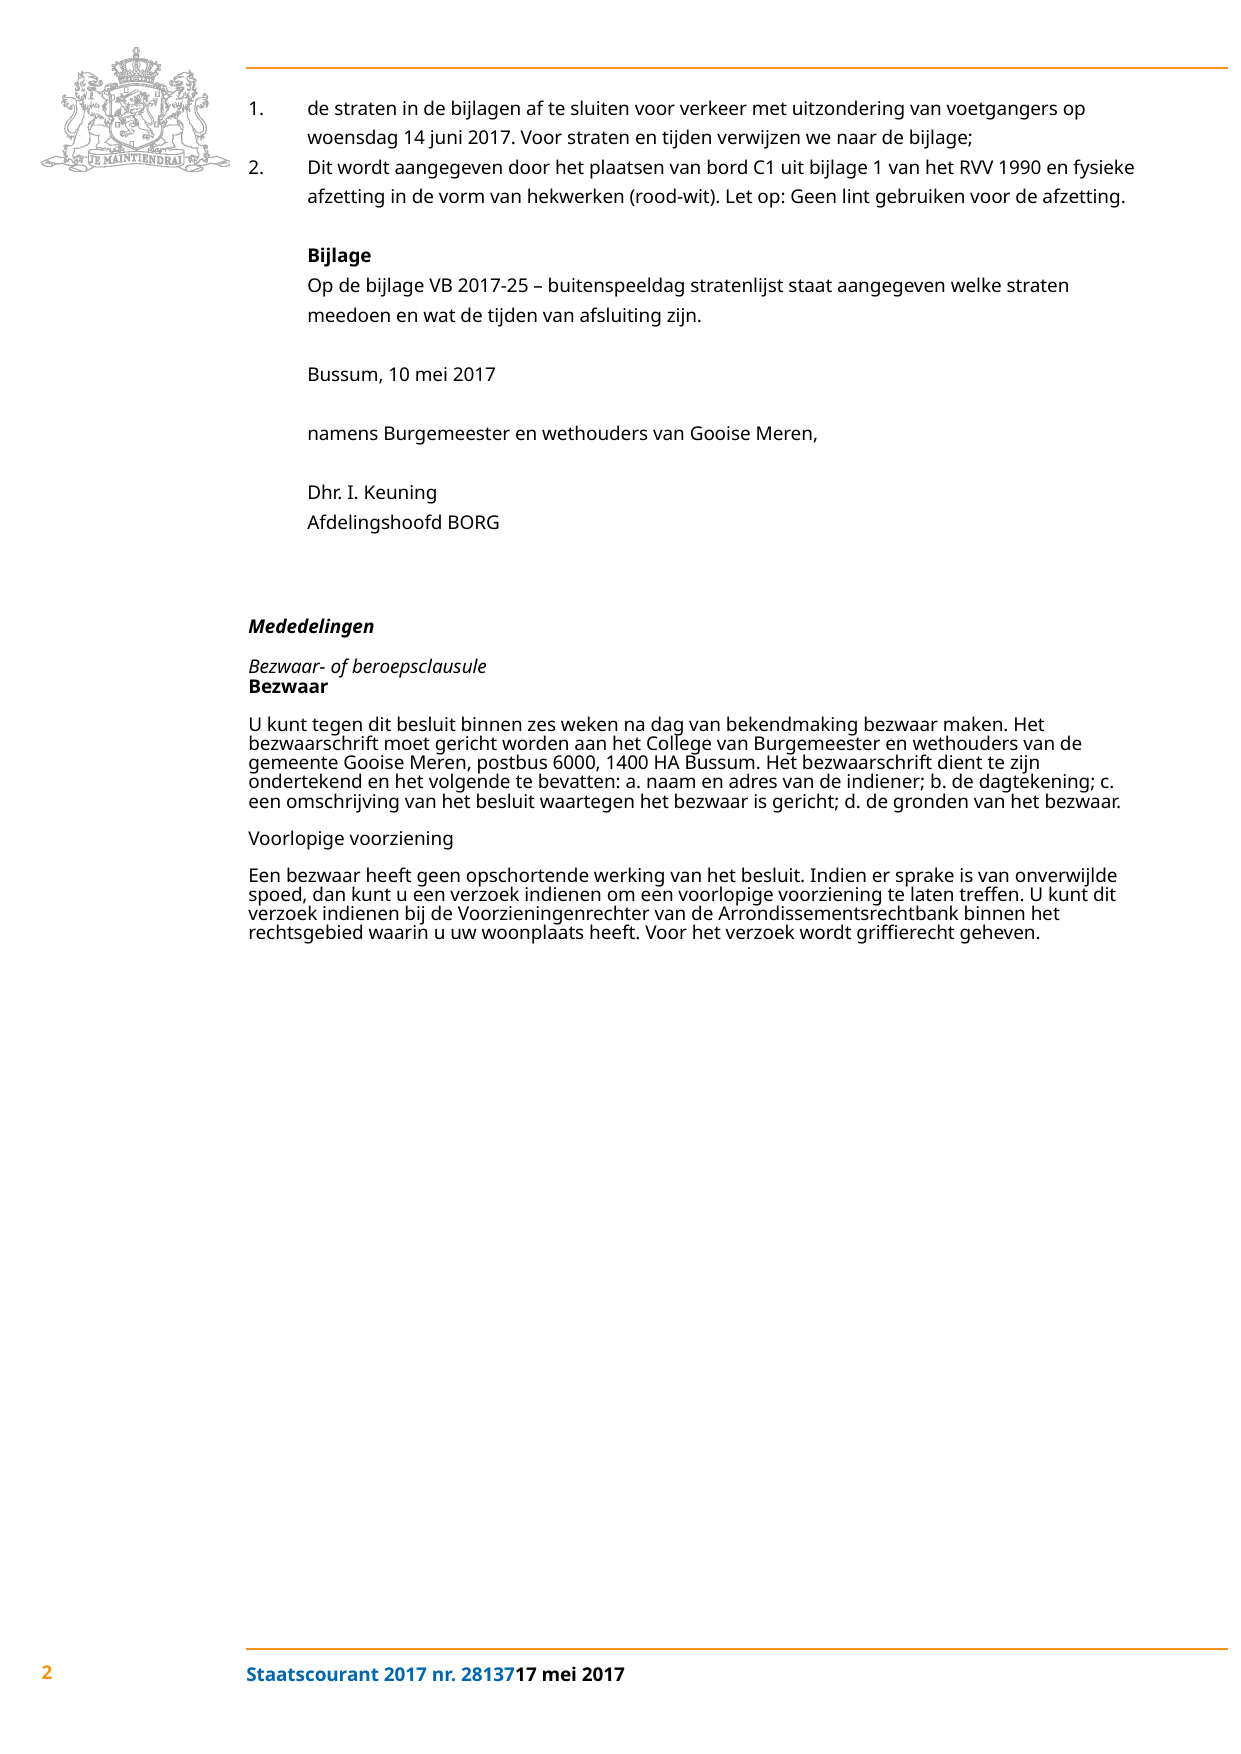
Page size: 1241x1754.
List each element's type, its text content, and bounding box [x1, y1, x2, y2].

picture [41, 47, 231, 172]
list Op de bijlage VB 2017-25 – buitenspeeldag stratenlijst staat aangegeven welke straten meedoen en wat de tijden van afsluiting zijn. [248, 272, 1152, 328]
text Bezwaar [248, 678, 1152, 698]
list Dhr. I. Keuning [248, 479, 1152, 505]
list Afdelingshoofd BORG [248, 509, 1152, 535]
text Mededelingen [248, 613, 1152, 639]
list namens Burgemeester en wethouders van Gooise Meren, [248, 420, 1152, 446]
text U kunt tegen dit besluit binnen zes weken na dag van bekendmaking bezwaar maken. Het bezwaarschrift moet gericht worden aan het College van Burgemeester en wethouders van de gemeente Gooise Meren, postbus 6000, 1400 HA Bussum. Het bezwaarschrift dient te zijn ondertekend en het volgende te bevatten: a. naam en adres van de indiener; b. de dagtekening; c. een omschrijving van het besluit waartegen het bezwaar is gericht; d. de gronden van het bezwaar. [248, 716, 1152, 812]
text Een bezwaar heeft geen opschortende werking van het besluit. Indien er sprake is van onverwijlde spoed, dan kunt u een verzoek indienen om een voorlopige voorziening te laten treffen. U kunt dit verzoek indienen bij de Voorzieningenrechter van de Arrondissementsrechtbank binnen het rechtsgebied waarin u uw woonplaats heeft. Voor het verzoek wordt griffierecht geheven. [248, 867, 1152, 944]
list de straten in de bijlagen af te sluiten voor verkeer met uitzondering van voetgangers op woensdag 14 juni 2017. Voor straten en tijden verwijzen we naar de bijlage; [248, 95, 1152, 150]
text Voorlopige voorziening [248, 829, 1152, 849]
list Bussum, 10 mei 2017 [248, 361, 1152, 387]
list Dit wordt aangegeven door het plaatsen van bord C1 uit bijlage 1 van het RVV 1990 en fysieke afzetting in de vorm van hekwerken (rood-wit). Let op: Geen lint gebruiken voor de afzetting. [248, 154, 1152, 209]
list Bijlage [248, 243, 1152, 268]
text Bezwaar- of beroepsclausule [248, 653, 1152, 678]
